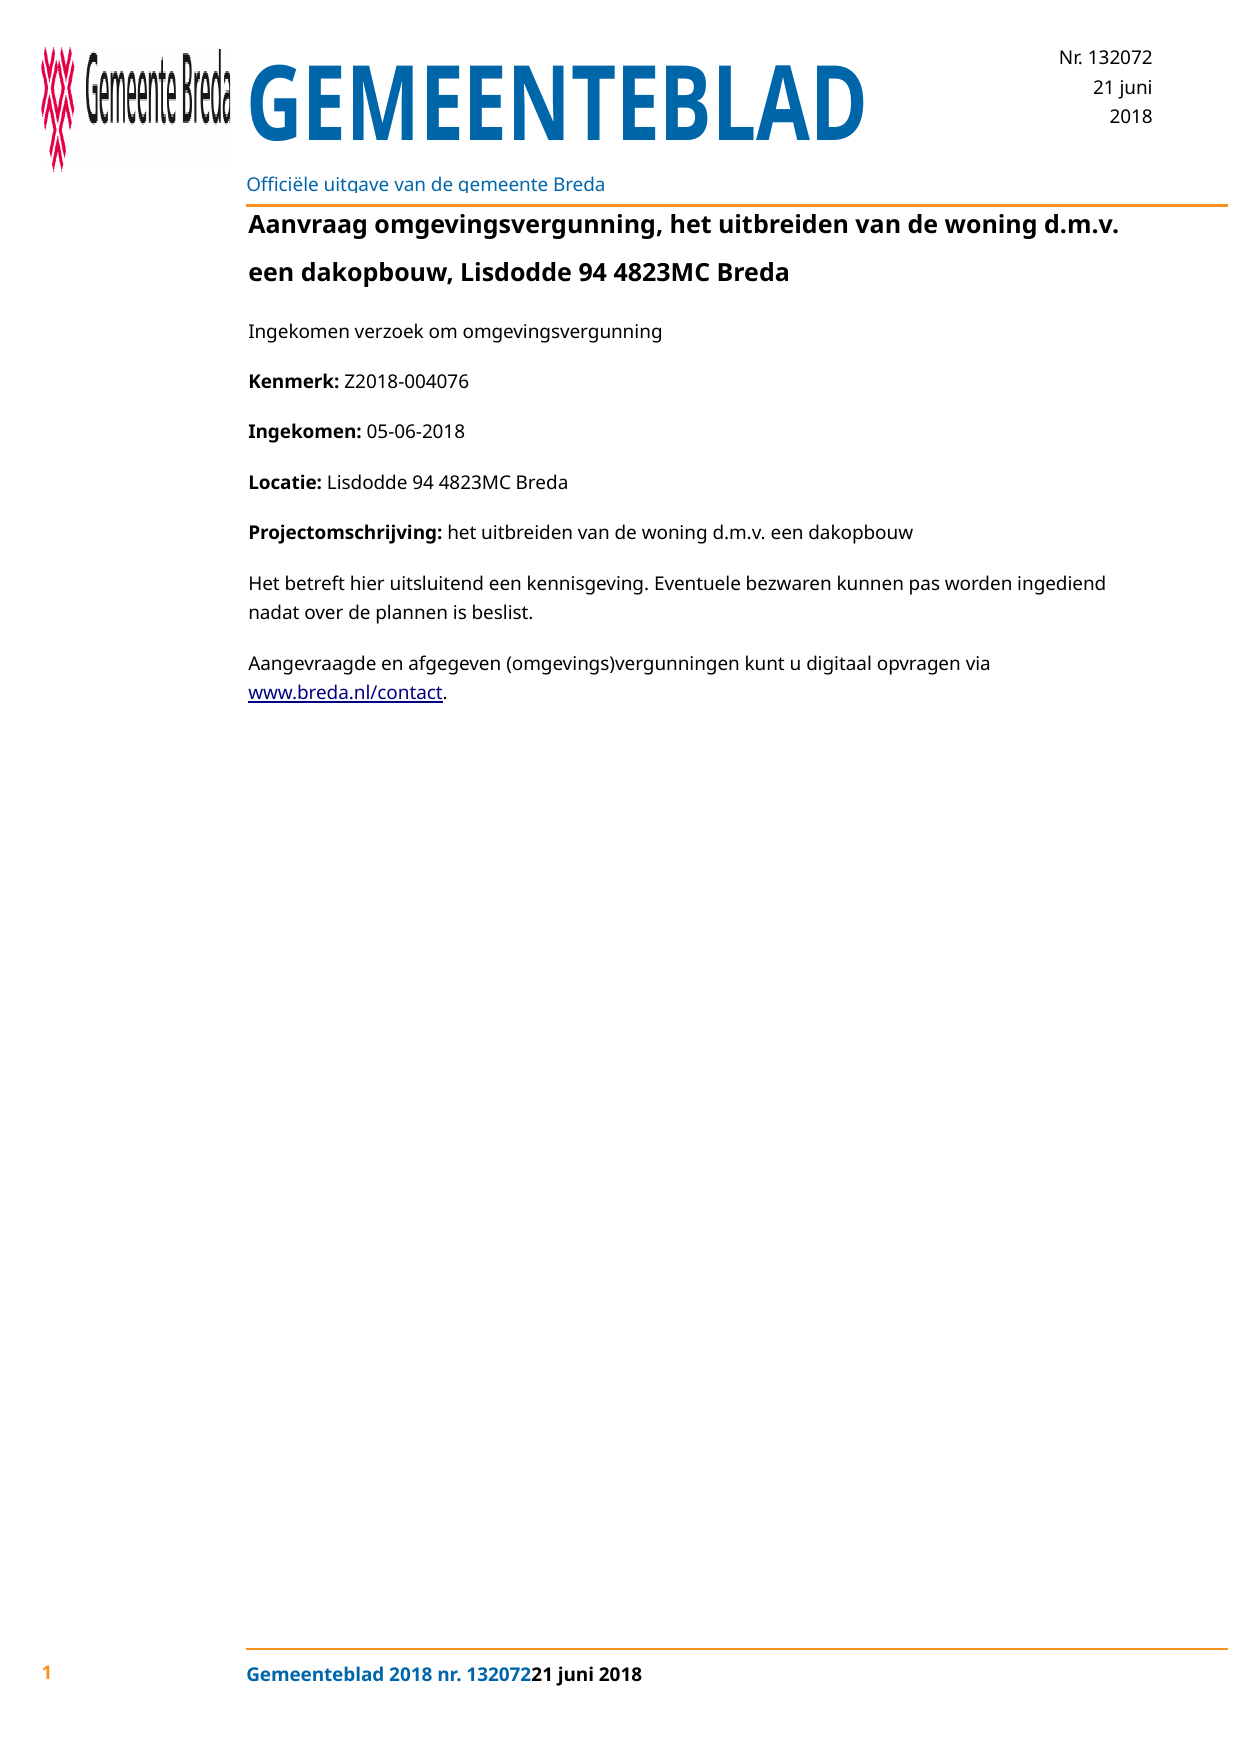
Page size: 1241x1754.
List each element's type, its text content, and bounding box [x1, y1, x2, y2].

text Het betreft hier uitsluitend een kennisgeving. Eventuele bezwaren kunnen pas worden ingediend nadat over de plannen is beslist. [248, 570, 1152, 625]
text Ingekomen verzoek om omgevingsvergunning [248, 318, 1152, 344]
text Aanvraag omgevingsvergunning, het uitbreiden van de woning d.m.v. een dakopbouw, Lisdodde 94 4823MC Breda [248, 207, 1152, 288]
text Projectomschrijving: het uitbreiden van de woning d.m.v. een dakopbouw [248, 519, 1152, 545]
text Ingekomen: 05-06-2018 [248, 419, 1152, 444]
text Aangevraagde en afgegeven (omgevings)vergunningen kunt u digitaal opvragen via www.breda.nl/contact. [248, 650, 1152, 705]
text Locatie: Lisdodde 94 4823MC Breda [248, 469, 1152, 495]
text Kenmerk: Z2018-004076 [248, 368, 1152, 394]
picture [41, 47, 231, 172]
